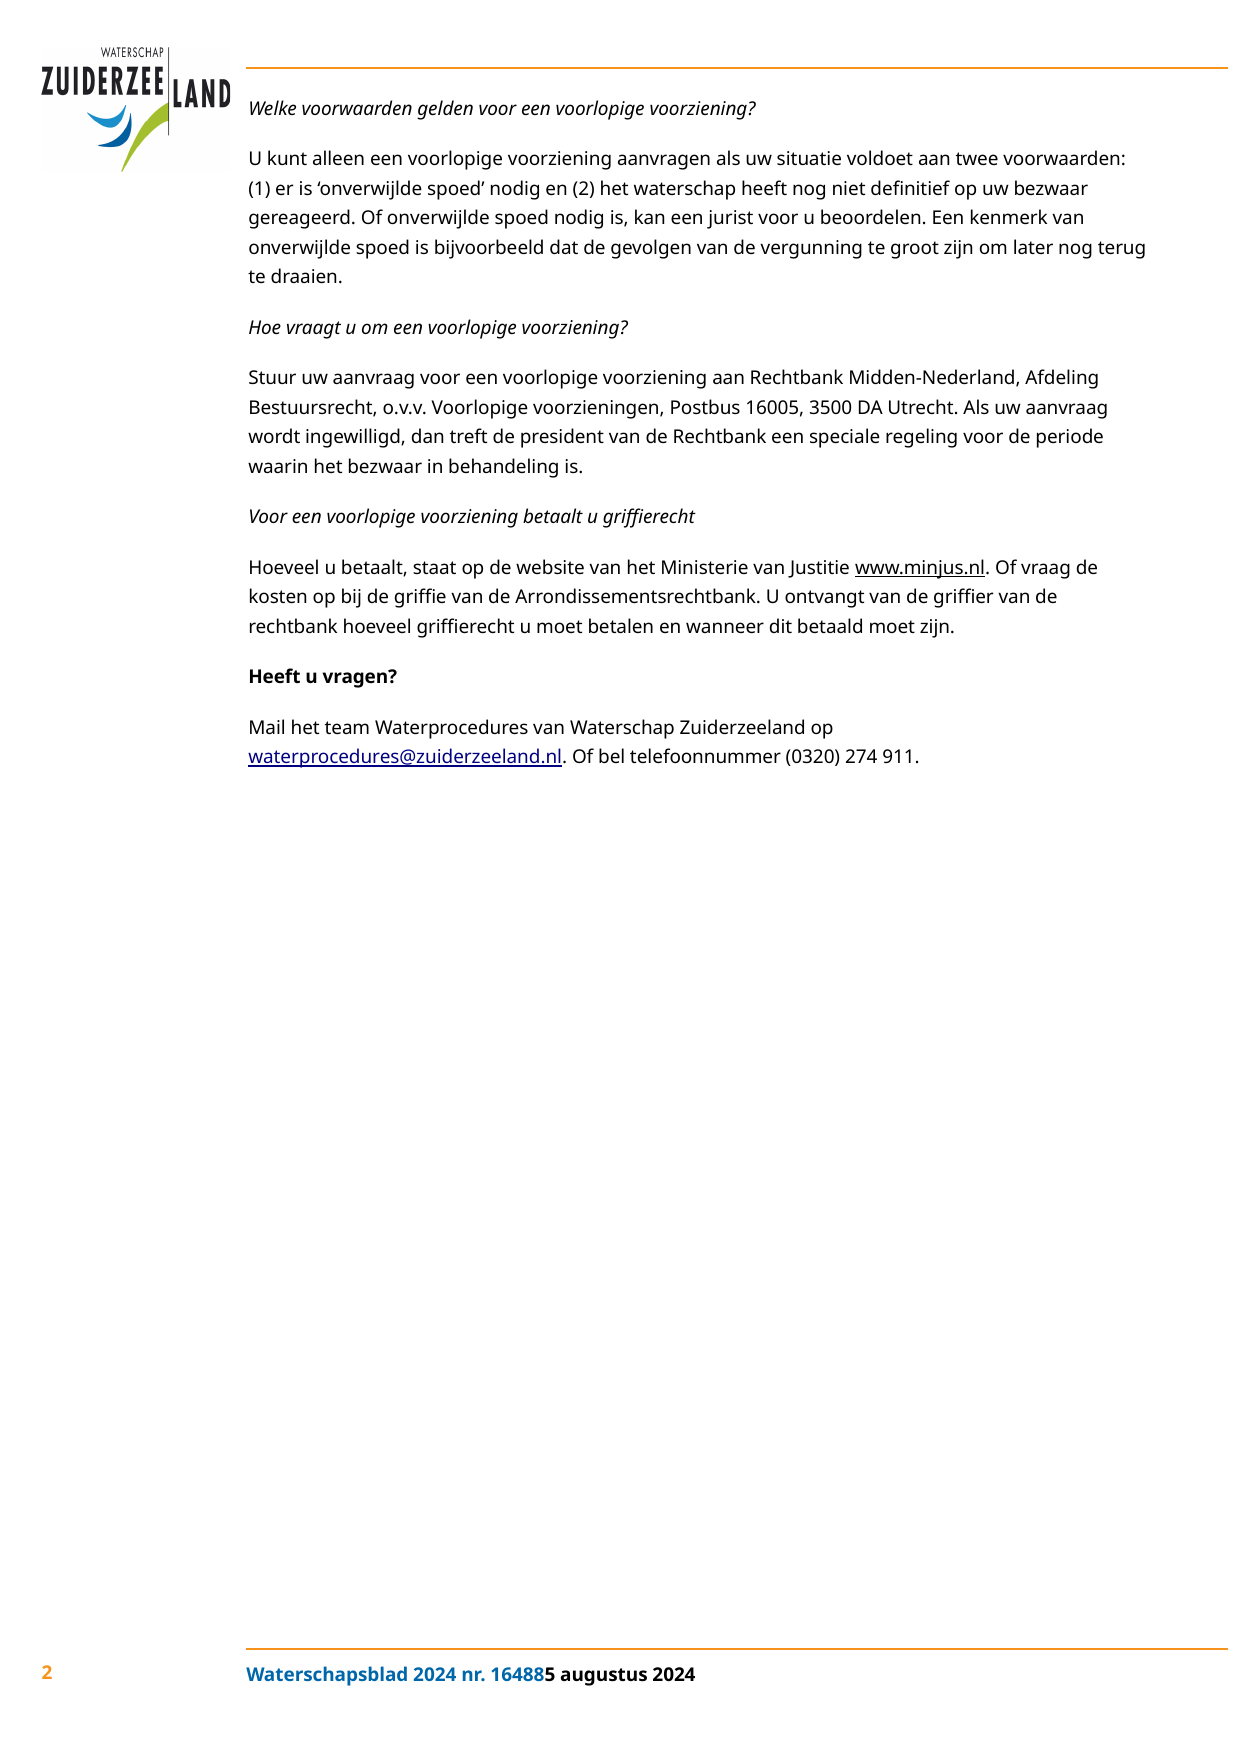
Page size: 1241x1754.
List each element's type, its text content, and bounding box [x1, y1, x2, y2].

text Hoeveel u betaalt, staat op de website van het Ministerie van Justitie www.minjus.nl. Of vraag de kosten op bij de griffie van de Arrondissementsrechtbank. U ontvangt van de griffier van de rechtbank hoeveel griffierecht u moet betalen en wanneer dit betaald moet zijn. [248, 554, 1152, 639]
text U kunt alleen een voorlopige voorziening aanvragen als uw situatie voldoet aan twee voorwaarden: (1) er is ‘onverwijlde spoed’ nodig en (2) het waterschap heeft nog niet definitief op uw bezwaar gereageerd. Of onverwijlde spoed nodig is, kan een jurist voor u beoordelen. Een kenmerk van onverwijlde spoed is bijvoorbeeld dat de gevolgen van de vergunning te groot zijn om later nog terug te draaien. [248, 145, 1152, 289]
text Voor een voorlopige voorziening betaalt u griffierecht [248, 503, 1152, 529]
text Welke voorwaarden gelden voor een voorlopige voorziening? [248, 95, 1152, 121]
picture [41, 47, 231, 172]
text Hoe vraagt u om een voorlopige voorziening? [248, 314, 1152, 340]
text Stuur uw aanvraag voor een voorlopige voorziening aan Rechtbank Midden-Nederland, Afdeling Bestuursrecht, o.v.v. Voorlopige voorzieningen, Postbus 16005, 3500 DA Utrecht. Als uw aanvraag wordt ingewilligd, dan treft de president van de Rechtbank een speciale regeling voor de periode waarin het bezwaar in behandeling is. [248, 364, 1152, 479]
text Heeft u vragen? [248, 663, 1152, 689]
text Mail het team Waterprocedures van Waterschap Zuiderzeeland op waterprocedures@zuiderzeeland.nl. Of bel telefoonnummer (0320) 274 911. [248, 714, 1152, 769]
